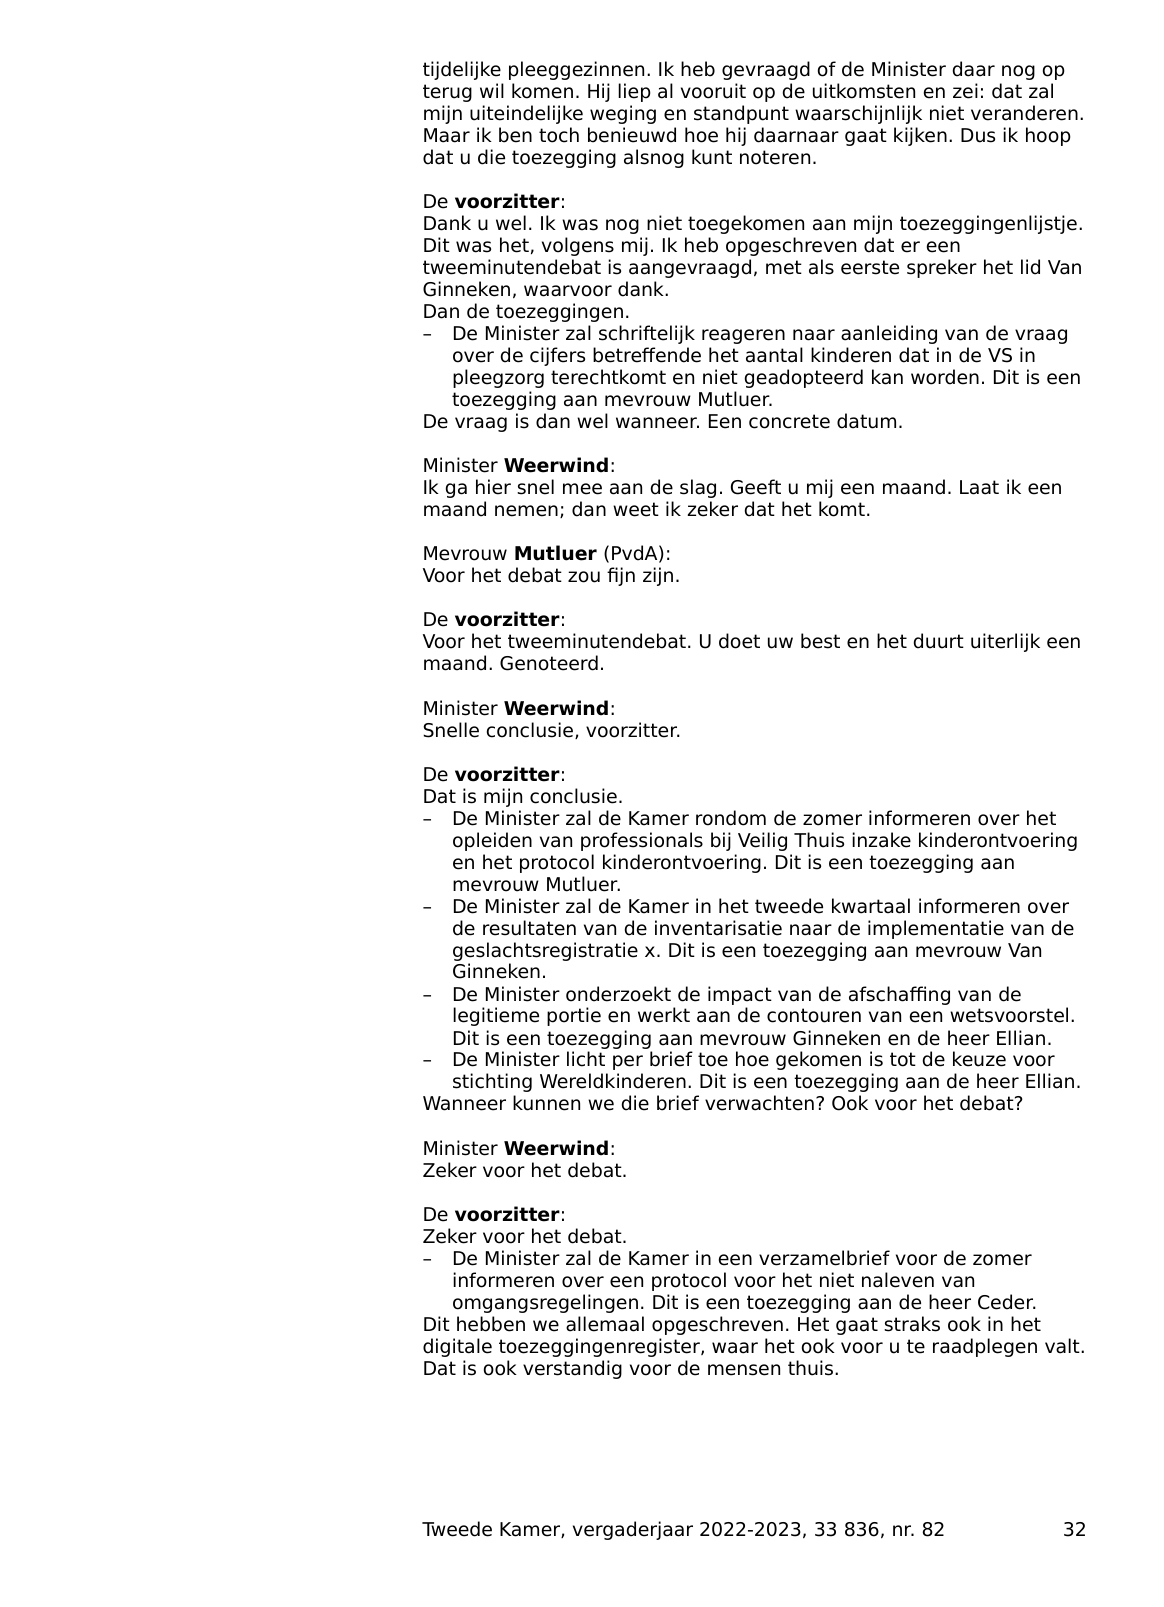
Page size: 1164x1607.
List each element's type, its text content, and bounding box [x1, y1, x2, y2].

text – De Minister onderzoekt de impact van de afschaffing van de legitieme portie en werkt aan de contouren van een wetsvoorstel. Dit is een toezegging aan mevrouw Ginneken en de heer Ellian. [422, 983, 1087, 1049]
text Snelle conclusie, voorzitter. [422, 719, 1087, 741]
text Voor het debat zou fijn zijn. [422, 565, 1087, 587]
text – De Minister zal schriftelijk reageren naar aanleiding van de vraag over de cijfers betreffende het aantal kinderen dat in de VS in pleegzorg terechtkomt en niet geadopteerd kan worden. Dit is een toezegging aan mevrouw Mutluer. [422, 323, 1087, 411]
text – De Minister zal de Kamer in het tweede kwartaal informeren over de resultaten van de inventarisatie naar de implementatie van de geslachtsregistratie x. Dit is een toezegging aan mevrouw Van Ginneken. [422, 896, 1087, 983]
text De vraag is dan wel wanneer. Een concrete datum. [422, 411, 1087, 433]
text Dank u wel. Ik was nog niet toegekomen aan mijn toezeggingenlijstje. [422, 213, 1087, 235]
text De voorzitter: [422, 764, 1087, 786]
text Zeker voor het debat. [422, 1226, 1087, 1248]
text Dit hebben we allemaal opgeschreven. Het gaat straks ook in het digitale toezeggingenregister, waar het ook voor u te raadplegen valt. Dat is ook verstandig voor de mensen thuis. [422, 1313, 1087, 1379]
text De voorzitter: [422, 1204, 1087, 1226]
text Dit was het, volgens mij. Ik heb opgeschreven dat er een tweeminutendebat is aangevraagd, met als eerste spreker het lid Van Ginneken, waarvoor dank. [422, 235, 1087, 301]
text tijdelijke pleeggezinnen. Ik heb gevraagd of de Minister daar nog op terug wil komen. Hij liep al vooruit op de uitkomsten en zei: dat zal mijn uiteindelijke weging en standpunt waarschijnlijk niet veranderen. Maar ik ben toch benieuwd hoe hij daarnaar gaat kijken. Dus ik hoop dat u die toezegging alsnog kunt noteren. [422, 59, 1087, 169]
text – De Minister licht per brief toe hoe gekomen is tot de keuze voor stichting Wereldkinderen. Dit is een toezegging aan de heer Ellian. [422, 1049, 1087, 1093]
text Minister Weerwind: [422, 1137, 1087, 1159]
text Minister Weerwind: [422, 697, 1087, 719]
text Zeker voor het debat. [422, 1159, 1087, 1181]
text Mevrouw Mutluer (PvdA): [422, 543, 1087, 565]
text Dan de toezeggingen. [422, 301, 1087, 323]
text De voorzitter: [422, 609, 1087, 631]
text – De Minister zal de Kamer rondom de zomer informeren over het opleiden van professionals bij Veilig Thuis inzake kinderontvoering en het protocol kinderontvoering. Dit is een toezegging aan mevrouw Mutluer. [422, 808, 1087, 896]
text Dat is mijn conclusie. [422, 786, 1087, 808]
text Minister Weerwind: [422, 455, 1087, 477]
text Voor het tweeminutendebat. U doet uw best en het duurt uiterlijk een maand. Genoteerd. [422, 631, 1087, 675]
text Ik ga hier snel mee aan de slag. Geeft u mij een maand. Laat ik een maand nemen; dan weet ik zeker dat het komt. [422, 477, 1087, 521]
text De voorzitter: [422, 191, 1087, 213]
text Wanneer kunnen we die brief verwachten? Ook voor het debat? [422, 1093, 1087, 1115]
text – De Minister zal de Kamer in een verzamelbrief voor de zomer informeren over een protocol voor het niet naleven van omgangsregelingen. Dit is een toezegging aan de heer Ceder. [422, 1248, 1087, 1313]
